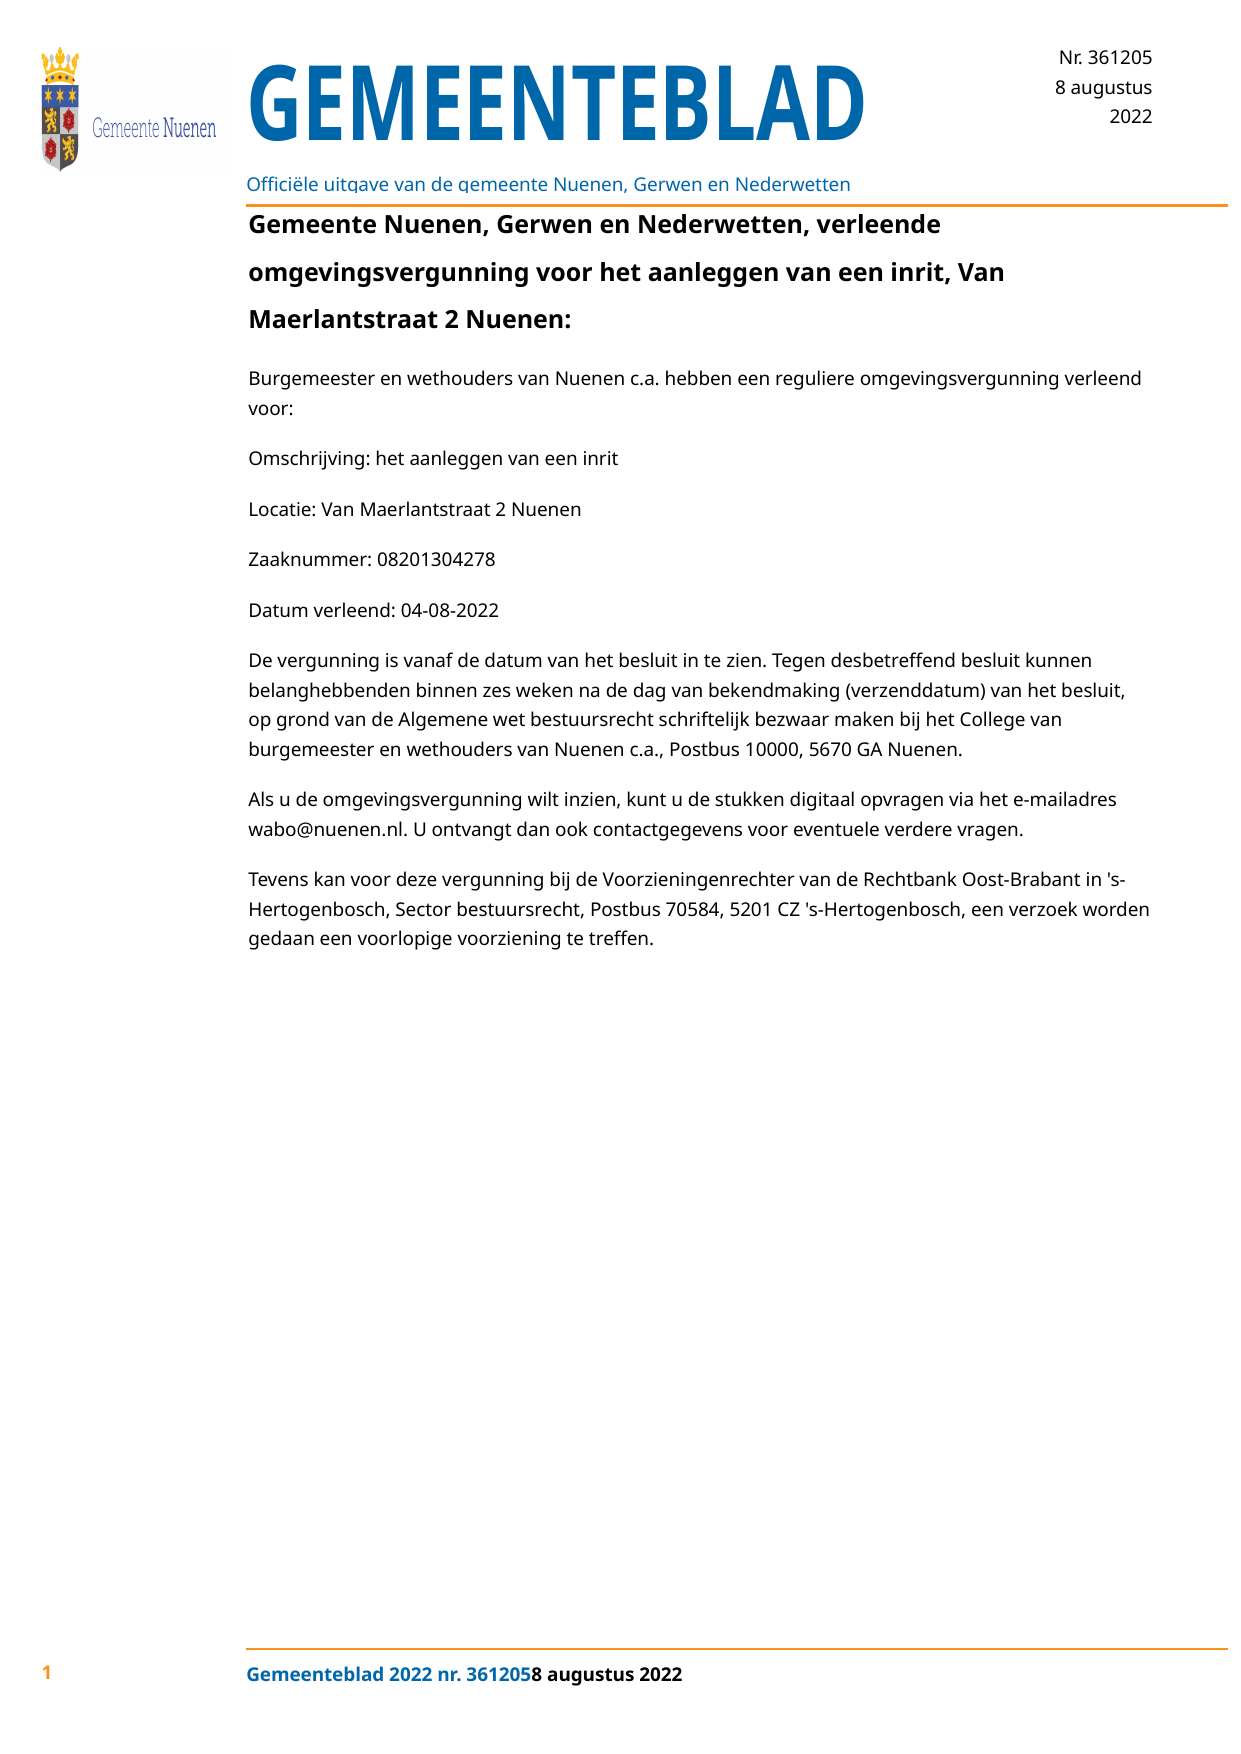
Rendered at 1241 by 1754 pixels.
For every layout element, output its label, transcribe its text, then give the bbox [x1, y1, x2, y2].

picture [41, 47, 231, 172]
text Zaaknummer: 08201304278 [248, 546, 1152, 572]
text Als u de omgevingsvergunning wilt inzien, kunt u de stukken digitaal opvragen via het e-mailadres wabo@nuenen.nl. U ontvangt dan ook contactgegevens voor eventuele verdere vragen. [248, 786, 1152, 842]
text Gemeente Nuenen, Gerwen en Nederwetten, verleende omgevingsvergunning voor het aanleggen van een inrit, Van Maerlantstraat 2 Nuenen: [248, 207, 1152, 336]
text Burgemeester en wethouders van Nuenen c.a. hebben een reguliere omgevingsvergunning verleend voor: [248, 366, 1152, 421]
text De vergunning is vanaf de datum van het besluit in te zien. Tegen desbetreffend besluit kunnen belanghebbenden binnen zes weken na de dag van bekendmaking (verzenddatum) van het besluit, op grond van de Algemene wet bestuursrecht schriftelijk bezwaar maken bij het College van burgemeester en wethouders van Nuenen c.a., Postbus 10000, 5670 GA Nuenen. [248, 647, 1152, 762]
text Locatie: Van Maerlantstraat 2 Nuenen [248, 496, 1152, 522]
text Omschrijving: het aanleggen van een inrit [248, 446, 1152, 471]
text Tevens kan voor deze vergunning bij de Voorzieningenrechter van de Rechtbank Oost-Brabant in 's-Hertogenbosch, Sector bestuursrecht, Postbus 70584, 5201 CZ 's-Hertogenbosch, een verzoek worden gedaan een voorlopige voorziening te treffen. [248, 866, 1152, 951]
text Datum verleend: 04-08-2022 [248, 597, 1152, 622]
